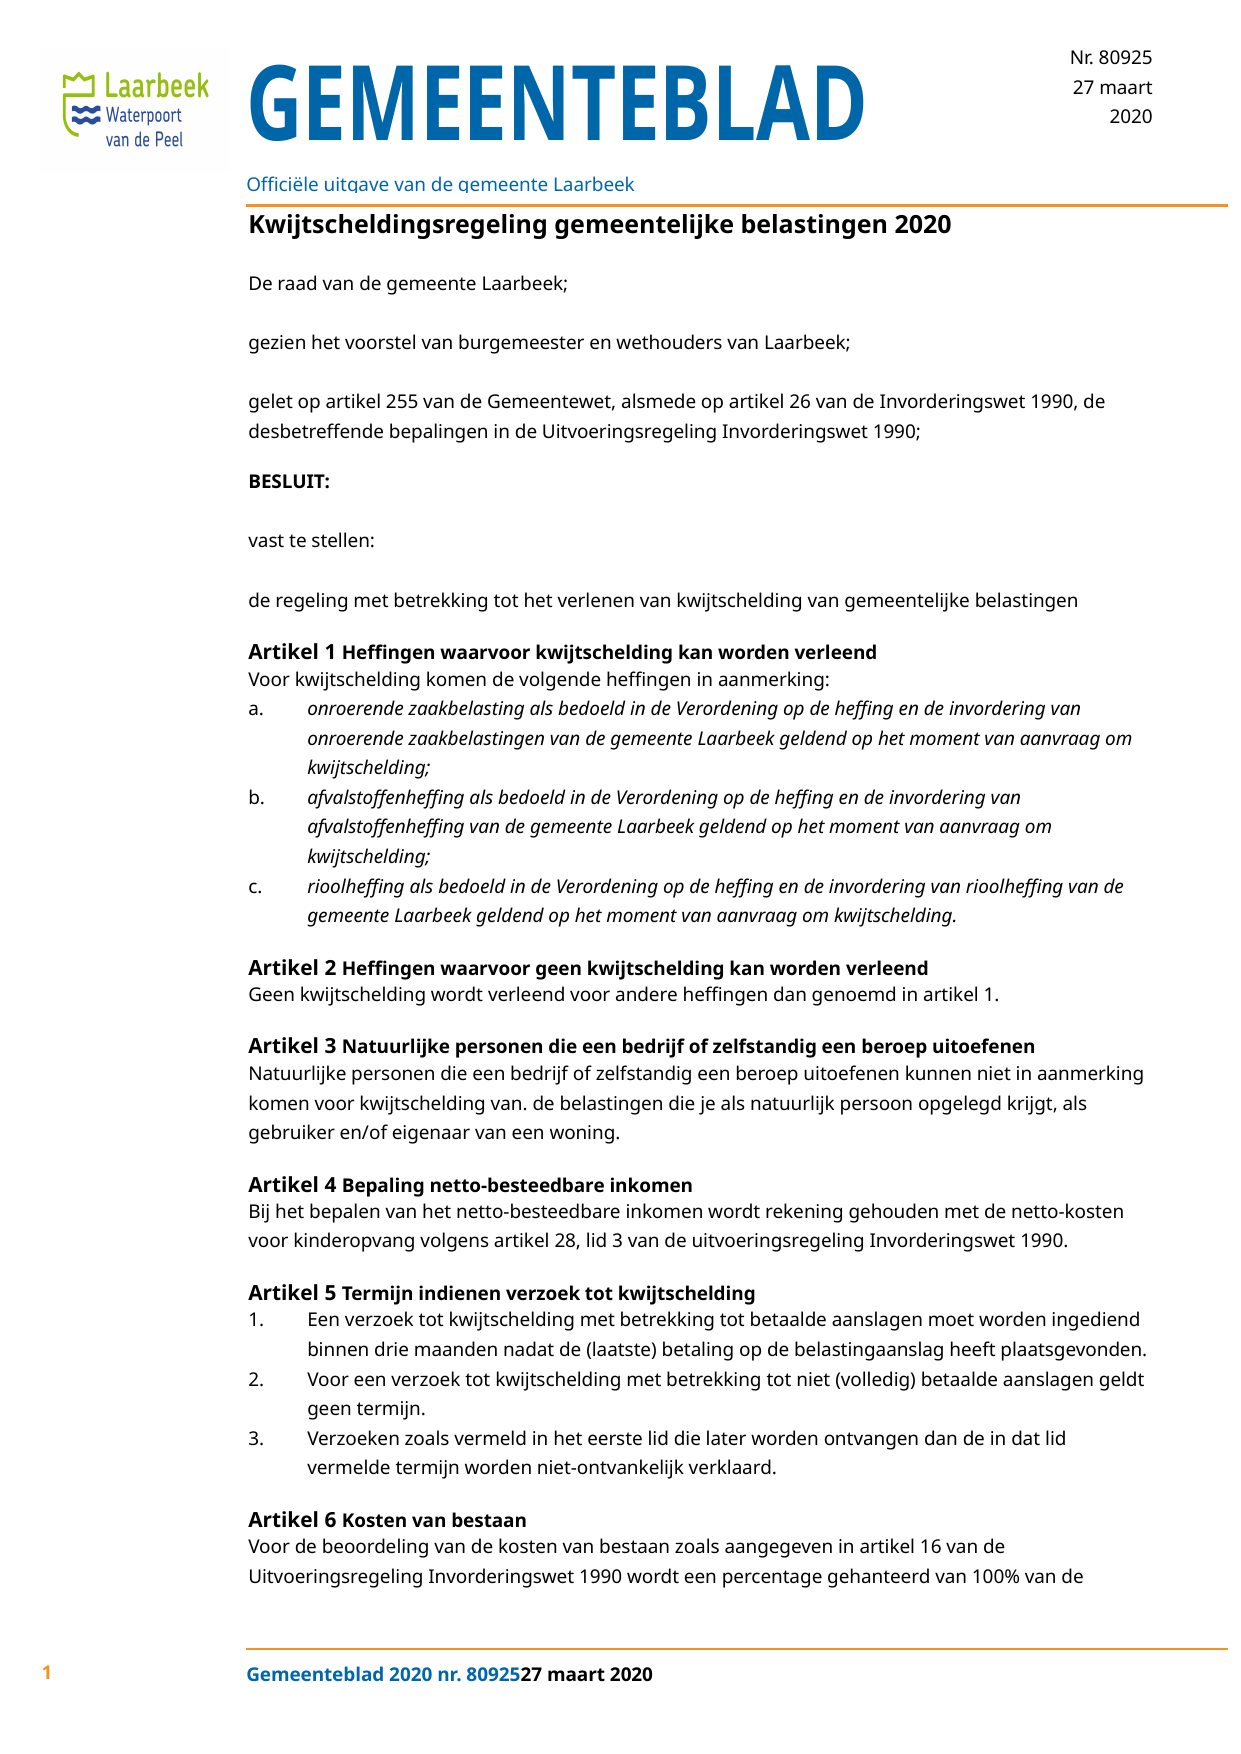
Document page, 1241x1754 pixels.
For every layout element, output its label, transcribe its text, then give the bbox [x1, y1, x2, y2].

text Geen kwijtschelding wordt verleend voor andere heffingen dan genoemd in artikel 1. [248, 981, 1152, 1007]
list Verzoeken zoals vermeld in het eerste lid die later worden ontvangen dan de in dat lid vermelde termijn worden niet-ontvankelijk verklaard. [248, 1425, 1152, 1480]
text Artikel 5 Termijn indienen verzoek tot kwijtschelding [248, 1278, 1152, 1307]
text Voor de beoordeling van de kosten van bestaan zoals aangegeven in artikel 16 van de Uitvoeringsregeling Invorderingswet 1990 wordt een percentage gehanteerd van 100% van de [248, 1533, 1152, 1589]
list onroerende zaakbelasting als bedoeld in de Verordening op de heffing en de invordering van onroerende zaakbelastingen van de gemeente Laarbeek geldend op het moment van aanvraag om kwijtschelding; [248, 695, 1152, 780]
text De raad van de gemeente Laarbeek; [248, 270, 1152, 296]
text Artikel 6 Kosten van bestaan [248, 1505, 1152, 1533]
list afvalstoffenheffing als bedoeld in de Verordening op de heffing en de invordering van afvalstoffenheffing van de gemeente Laarbeek geldend op het moment van aanvraag om kwijtschelding; [248, 784, 1152, 869]
list Voor een verzoek tot kwijtschelding met betrekking tot niet (volledig) betaalde aanslagen geldt geen termijn. [248, 1366, 1152, 1421]
text BESLUIT: [248, 468, 1152, 494]
text Artikel 2 Heffingen waarvoor geen kwijtschelding kan worden verleend [248, 953, 1152, 981]
text Artikel 1 Heffingen waarvoor kwijtschelding kan worden verleend [248, 637, 1152, 666]
text vast te stellen: [248, 528, 1152, 553]
text gelet op artikel 255 van de Gemeentewet, alsmede op artikel 26 van de Invorderingswet 1990, de desbetreffende bepalingen in de Uitvoeringsregeling Invorderingswet 1990; [248, 389, 1152, 444]
text Artikel 3 Natuurlijke personen die een bedrijf of zelfstandig een beroep uitoefenen [248, 1032, 1152, 1060]
text gezien het voorstel van burgemeester en wethouders van Laarbeek; [248, 329, 1152, 355]
text de regeling met betrekking tot het verlenen van kwijtschelding van gemeentelijke belastingen [248, 587, 1152, 613]
text Voor kwijtschelding komen de volgende heffingen in aanmerking: [248, 666, 1152, 691]
text Kwijtscheldingsregeling gemeentelijke belastingen 2020 [248, 207, 1152, 241]
text Natuurlijke personen die een bedrijf of zelfstandig een beroep uitoefenen kunnen niet in aanmerking komen voor kwijtschelding van. de belastingen die je als natuurlijk persoon opgelegd krijgt, als gebruiker en/of eigenaar van een woning. [248, 1060, 1152, 1145]
list rioolheffing als bedoeld in de Verordening op de heffing en de invordering van rioolheffing van de gemeente Laarbeek geldend op het moment van aanvraag om kwijtschelding. [248, 873, 1152, 928]
text Artikel 4 Bepaling netto-besteedbare inkomen [248, 1170, 1152, 1198]
list Een verzoek tot kwijtschelding met betrekking tot betaalde aanslagen moet worden ingediend binnen drie maanden nadat de (laatste) betaling op de belastingaanslag heeft plaatsgevonden. [248, 1307, 1152, 1362]
picture [41, 47, 231, 172]
text Bij het bepalen van het netto-besteedbare inkomen wordt rekening gehouden met de netto-kosten voor kinderopvang volgens artikel 28, lid 3 van de uitvoeringsregeling Invorderingswet 1990. [248, 1198, 1152, 1253]
